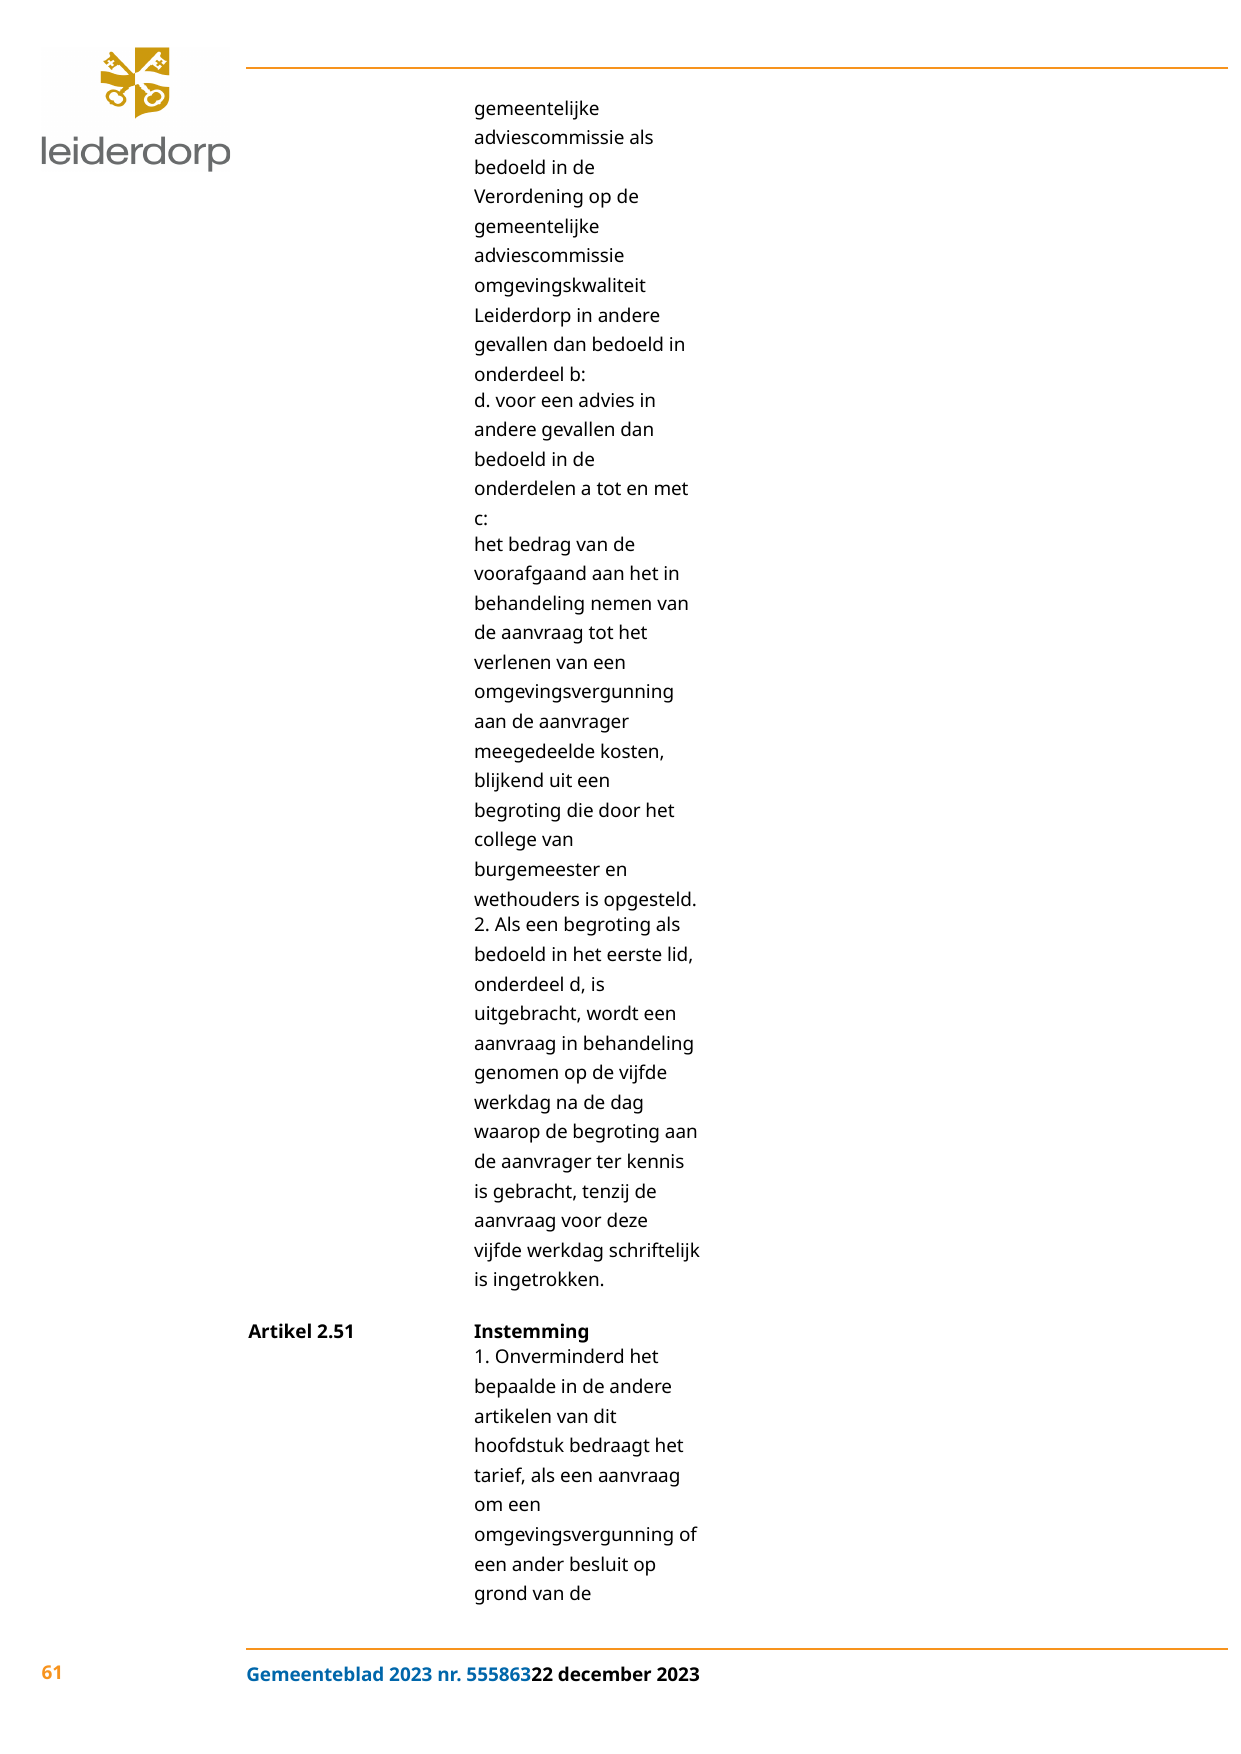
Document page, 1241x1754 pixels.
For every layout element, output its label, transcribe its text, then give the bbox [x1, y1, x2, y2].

table_cell [248, 912, 474, 1292]
table_cell [926, 912, 1152, 1292]
table_cell Instemming [474, 1318, 700, 1344]
table_cell [700, 387, 926, 531]
table_cell [700, 1292, 926, 1318]
table_cell [248, 387, 474, 531]
table_cell [926, 95, 1152, 387]
table_cell Artikel 2.51 [248, 1318, 474, 1344]
table_cell gemeentelijke adviescommissie als bedoeld in de Verordening op de gemeentelijke adviescommissie omgevingskwaliteit Leiderdorp in andere gevallen dan bedoeld in onderdeel b: [474, 95, 700, 387]
table_cell [700, 1344, 926, 1606]
table_cell [926, 531, 1152, 912]
table_cell [248, 1292, 700, 1318]
table_cell 1. Onverminderd het bepaalde in de andere artikelen van dit hoofdstuk bedraagt het tarief, als een aanvraag om een omgevingsvergunning of een ander besluit op grond van de [474, 1344, 700, 1606]
table_cell 2. Als een begroting als bedoeld in het eerste lid, onderdeel d, is uitgebracht, wordt een aanvraag in behandeling genomen op de vijfde werkdag na de dag waarop de begroting aan de aanvrager ter kennis is gebracht, tenzij de aanvraag voor deze vijfde werkdag schriftelijk is ingetrokken. [474, 912, 700, 1292]
table_cell d. voor een advies in andere gevallen dan bedoeld in de onderdelen a tot en met c: [474, 387, 700, 531]
table_cell [248, 95, 474, 387]
table_cell [926, 1292, 1152, 1318]
table_cell [700, 912, 926, 1292]
table_cell [926, 1344, 1152, 1606]
table_cell [248, 1344, 474, 1606]
table_cell [248, 531, 474, 912]
table_cell [926, 387, 1152, 531]
table_cell [926, 1318, 1152, 1344]
table_cell [700, 531, 926, 912]
table_cell het bedrag van de voorafgaand aan het in behandeling nemen van de aanvraag tot het verlenen van een omgevingsvergunning aan de aanvrager meegedeelde kosten, blijkend uit een begroting die door het college van burgemeester en wethouders is opgesteld. [474, 531, 700, 912]
table_cell [700, 1318, 926, 1344]
table_cell [700, 95, 926, 387]
picture [41, 47, 231, 172]
